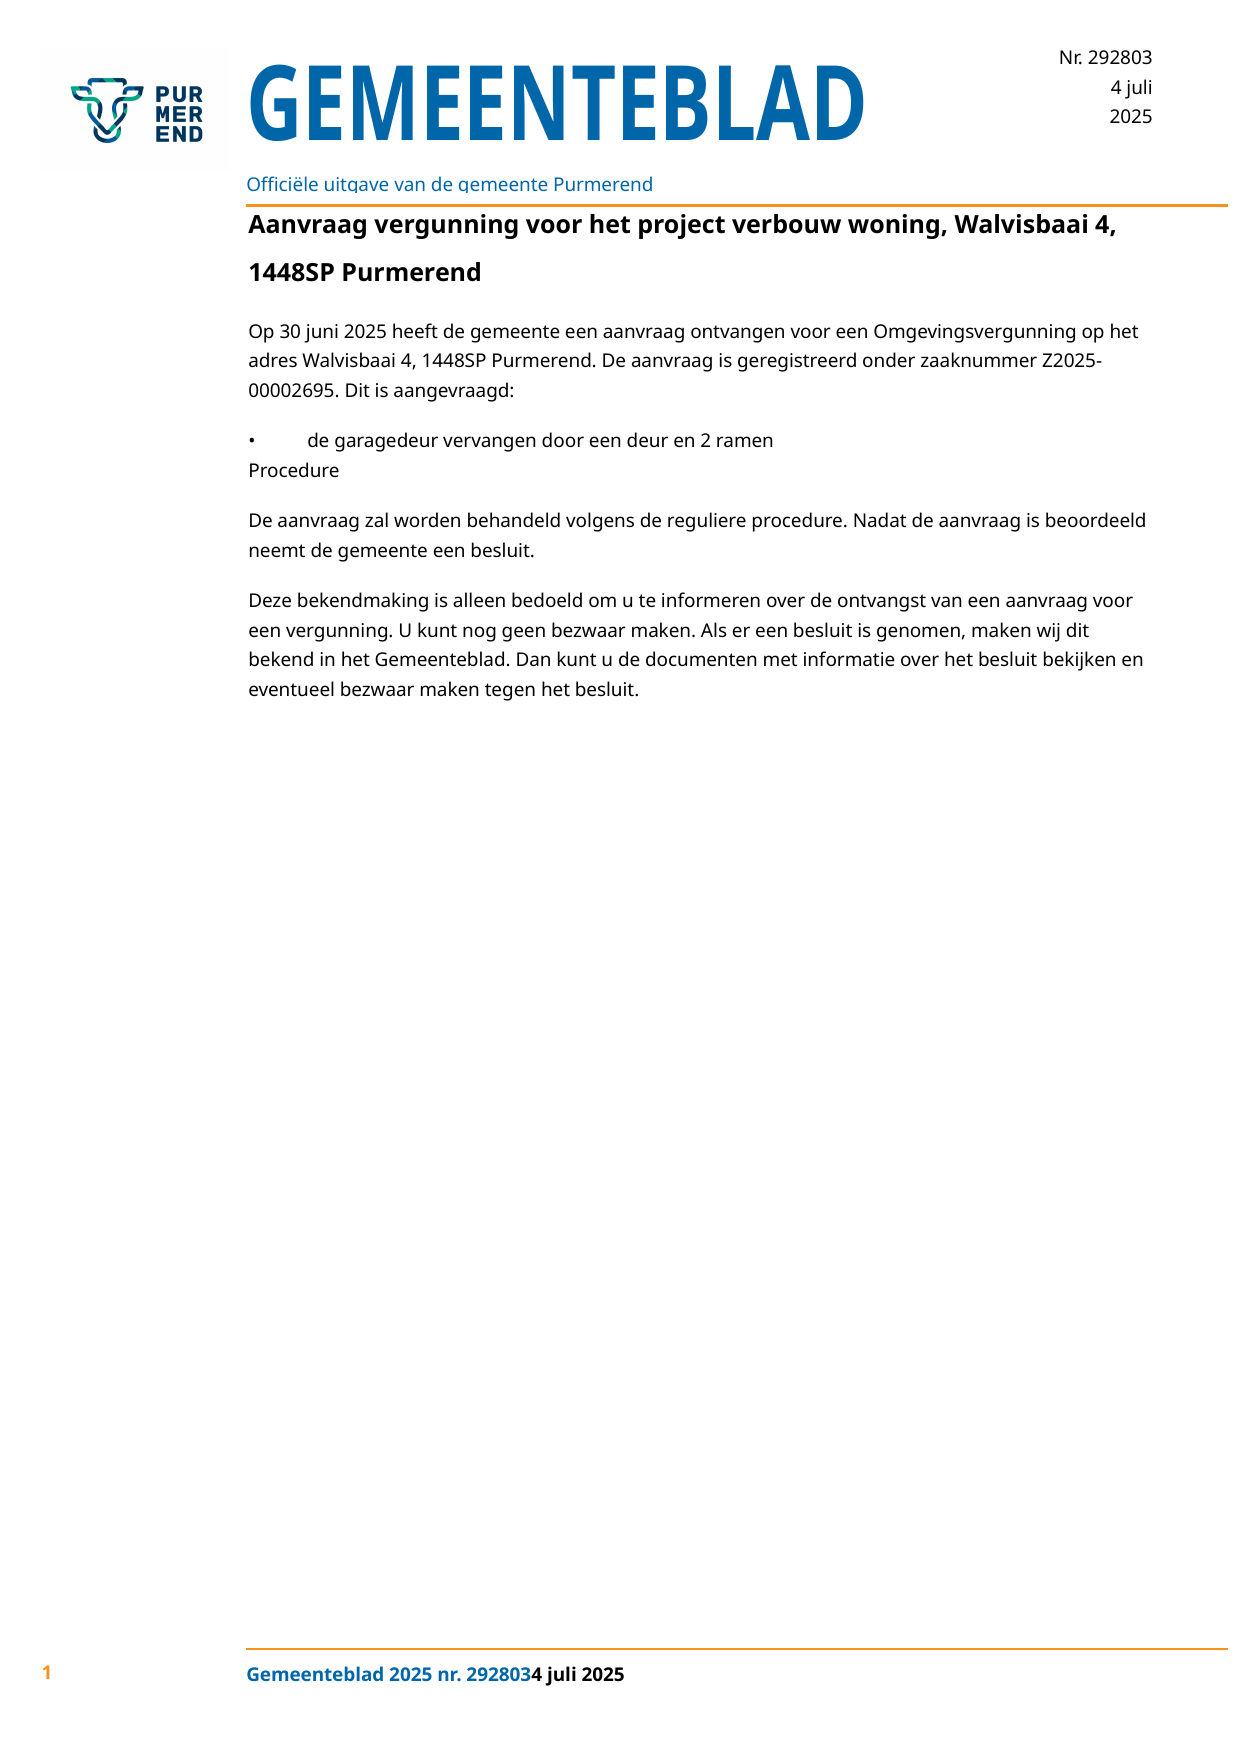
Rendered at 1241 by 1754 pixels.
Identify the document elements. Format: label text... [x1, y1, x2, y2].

picture [41, 47, 231, 172]
text De aanvraag zal worden behandeld volgens de reguliere procedure. Nadat de aanvraag is beoordeeld neemt de gemeente een besluit. [248, 507, 1152, 563]
text Op 30 juni 2025 heeft de gemeente een aanvraag ontvangen voor een Omgevingsvergunning op het adres Walvisbaai 4, 1448SP Purmerend. De aanvraag is geregistreerd onder zaaknummer Z2025-00002695. Dit is aangevraagd: [248, 318, 1152, 403]
text Deze bekendmaking is alleen bedoeld om u te informeren over de ontvangst van een aanvraag voor een vergunning. U kunt nog geen bezwaar maken. Als er een besluit is genomen, maken wij dit bekend in het Gemeenteblad. Dan kunt u de documenten met informatie over het besluit bekijken en eventueel bezwaar maken tegen het besluit. [248, 587, 1152, 702]
list de garagedeur vervangen door een deur en 2 ramen [248, 427, 1152, 453]
text Aanvraag vergunning voor het project verbouw woning, Walvisbaai 4, 1448SP Purmerend [248, 207, 1152, 288]
text Procedure [248, 457, 1152, 483]
